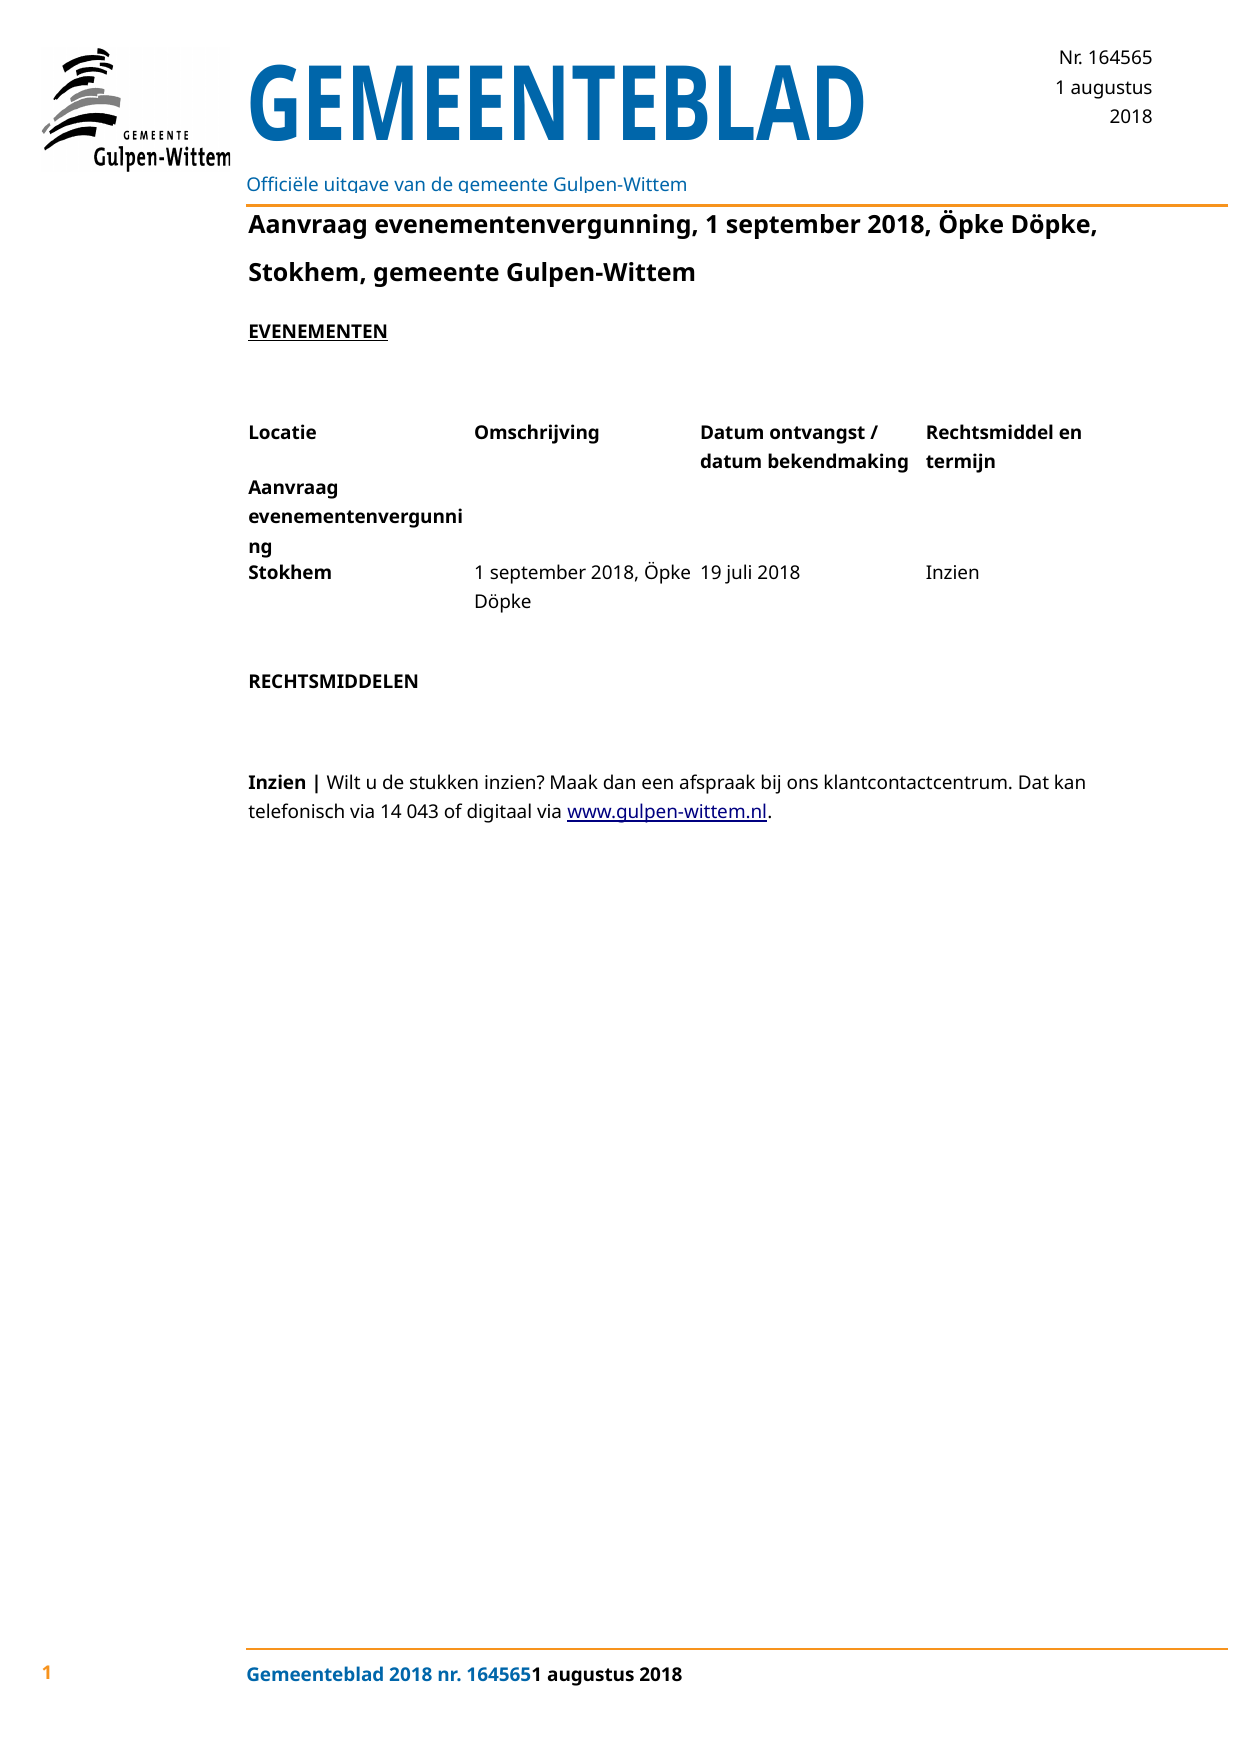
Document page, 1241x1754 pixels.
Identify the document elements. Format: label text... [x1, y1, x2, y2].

table_header Rechtsmiddel en termijn [926, 419, 1152, 474]
table_cell 1 september 2018, Öpke Döpke [474, 559, 700, 614]
table_cell Aanvraag evenementenvergunning [248, 474, 474, 559]
table_cell Stokhem [248, 559, 474, 614]
text RECHTSMIDDELEN [248, 668, 1152, 694]
text Inzien | Wilt u de stukken inzien? Maak dan een afspraak bij ons klantcontactcentrum. Dat kan telefonisch via 14 043 of digitaal via www.gulpen-wittem.nl. [248, 769, 1152, 824]
table_cell Inzien [926, 559, 1152, 614]
text EVENEMENTEN [248, 318, 1152, 344]
text Aanvraag evenementenvergunning, 1 september 2018, Öpke Döpke, Stokhem, gemeente Gulpen-Wittem [248, 207, 1152, 288]
table_header Omschrijving [474, 419, 700, 474]
table_cell [926, 474, 1152, 559]
table_cell [474, 474, 700, 559]
picture [41, 47, 231, 172]
table_header Locatie [248, 419, 474, 474]
table_cell 19 juli 2018 [700, 559, 926, 614]
table_cell [700, 474, 926, 559]
table_header Datum ontvangst / datum bekendmaking [700, 419, 926, 474]
